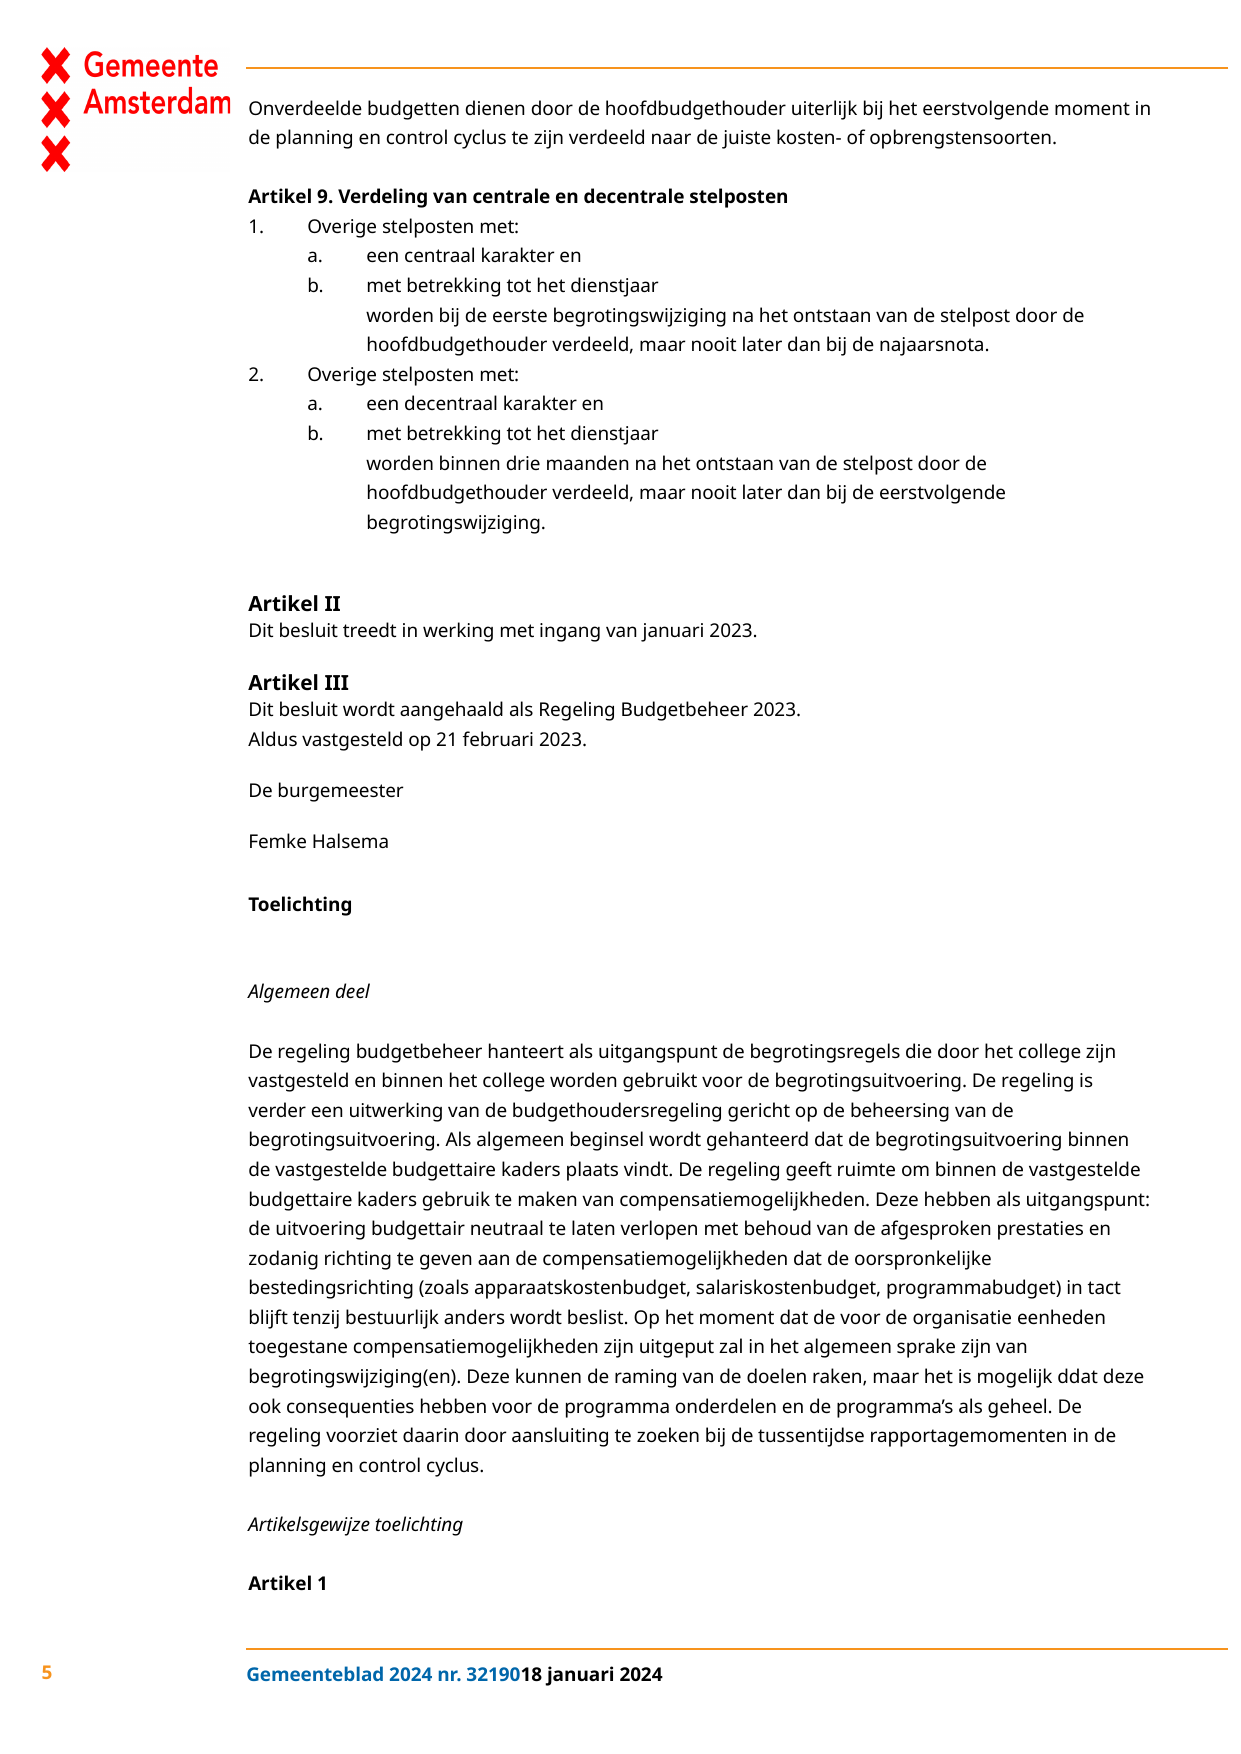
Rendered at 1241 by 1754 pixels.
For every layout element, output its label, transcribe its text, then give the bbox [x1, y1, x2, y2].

text Algemeen deel [248, 979, 1152, 1004]
list worden bij de eerste begrotingswijziging na het ontstaan van de stelpost door de hoofdbudgethouder verdeeld, maar nooit later dan bij de najaarsnota. [307, 302, 1152, 357]
text Aldus vastgesteld op 21 februari 2023. [248, 726, 1152, 752]
text Artikel 9. Verdeling van centrale en decentrale stelposten [248, 183, 1152, 209]
list een decentraal karakter en [307, 391, 1152, 416]
list met betrekking tot het dienstjaar [307, 420, 1152, 446]
text De burgemeester [248, 777, 1152, 803]
text De regeling budgetbeheer hanteert als uitgangspunt de begrotingsregels die door het college zijn vastgesteld en binnen het college worden gebruikt voor de begrotingsuitvoering. De regeling is verder een uitwerking van de budgethoudersregeling gericht op de beheersing van de begrotingsuitvoering. Als algemeen beginsel wordt gehanteerd dat de begrotingsuitvoering binnen de vastgestelde budgettaire kaders plaats vindt. De regeling geeft ruimte om binnen de vastgestelde budgettaire kaders gebruik te maken van compensatiemogelijkheden. Deze hebben als uitgangspunt: de uitvoering budgettair neutraal te laten verlopen met behoud van de afgesproken prestaties en zodanig richting te geven aan de compensatiemogelijkheden dat de oorspronkelijke bestedingsrichting (zoals apparaatskostenbudget, salariskostenbudget, programmabudget) in tact blijft tenzij bestuurlijk anders wordt beslist. Op het moment dat de voor de organisatie eenheden toegestane compensatiemogelijkheden zijn uitgeput zal in het algemeen sprake zijn van begrotingswijziging(en). Deze kunnen de raming van de doelen raken, maar het is mogelijk ddat deze ook consequenties hebben voor de programma onderdelen en de programma’s als geheel. De regeling voorziet daarin door aansluiting te zoeken bij de tussentijdse rapportagemomenten in de planning en control cyclus. [248, 1038, 1152, 1478]
text Artikel III [248, 668, 1152, 696]
text Artikel 1 [248, 1570, 1152, 1596]
text Artikelsgewijze toelichting [248, 1511, 1152, 1537]
list een centraal karakter en [307, 243, 1152, 268]
text Dit besluit wordt aangehaald als Regeling Budgetbeheer 2023. [248, 696, 1152, 722]
text Dit besluit treedt in werking met ingang van januari 2023. [248, 617, 1152, 643]
list worden binnen drie maanden na het ontstaan van de stelpost door de hoofdbudgethouder verdeeld, maar nooit later dan bij de eerstvolgende begrotingswijziging. [307, 450, 1152, 535]
list met betrekking tot het dienstjaar [307, 272, 1152, 298]
text Femke Halsema [248, 829, 1152, 854]
picture [41, 47, 231, 172]
text Toelichting [248, 880, 1152, 920]
list Overige stelposten met: [248, 361, 1152, 387]
list Overige stelposten met: [248, 213, 1152, 239]
text Artikel II [248, 589, 1152, 617]
text Onverdeelde budgetten dienen door de hoofdbudgethouder uiterlijk bij het eerstvolgende moment in de planning en control cyclus te zijn verdeeld naar de juiste kosten- of opbrengstensoorten. [248, 95, 1152, 150]
